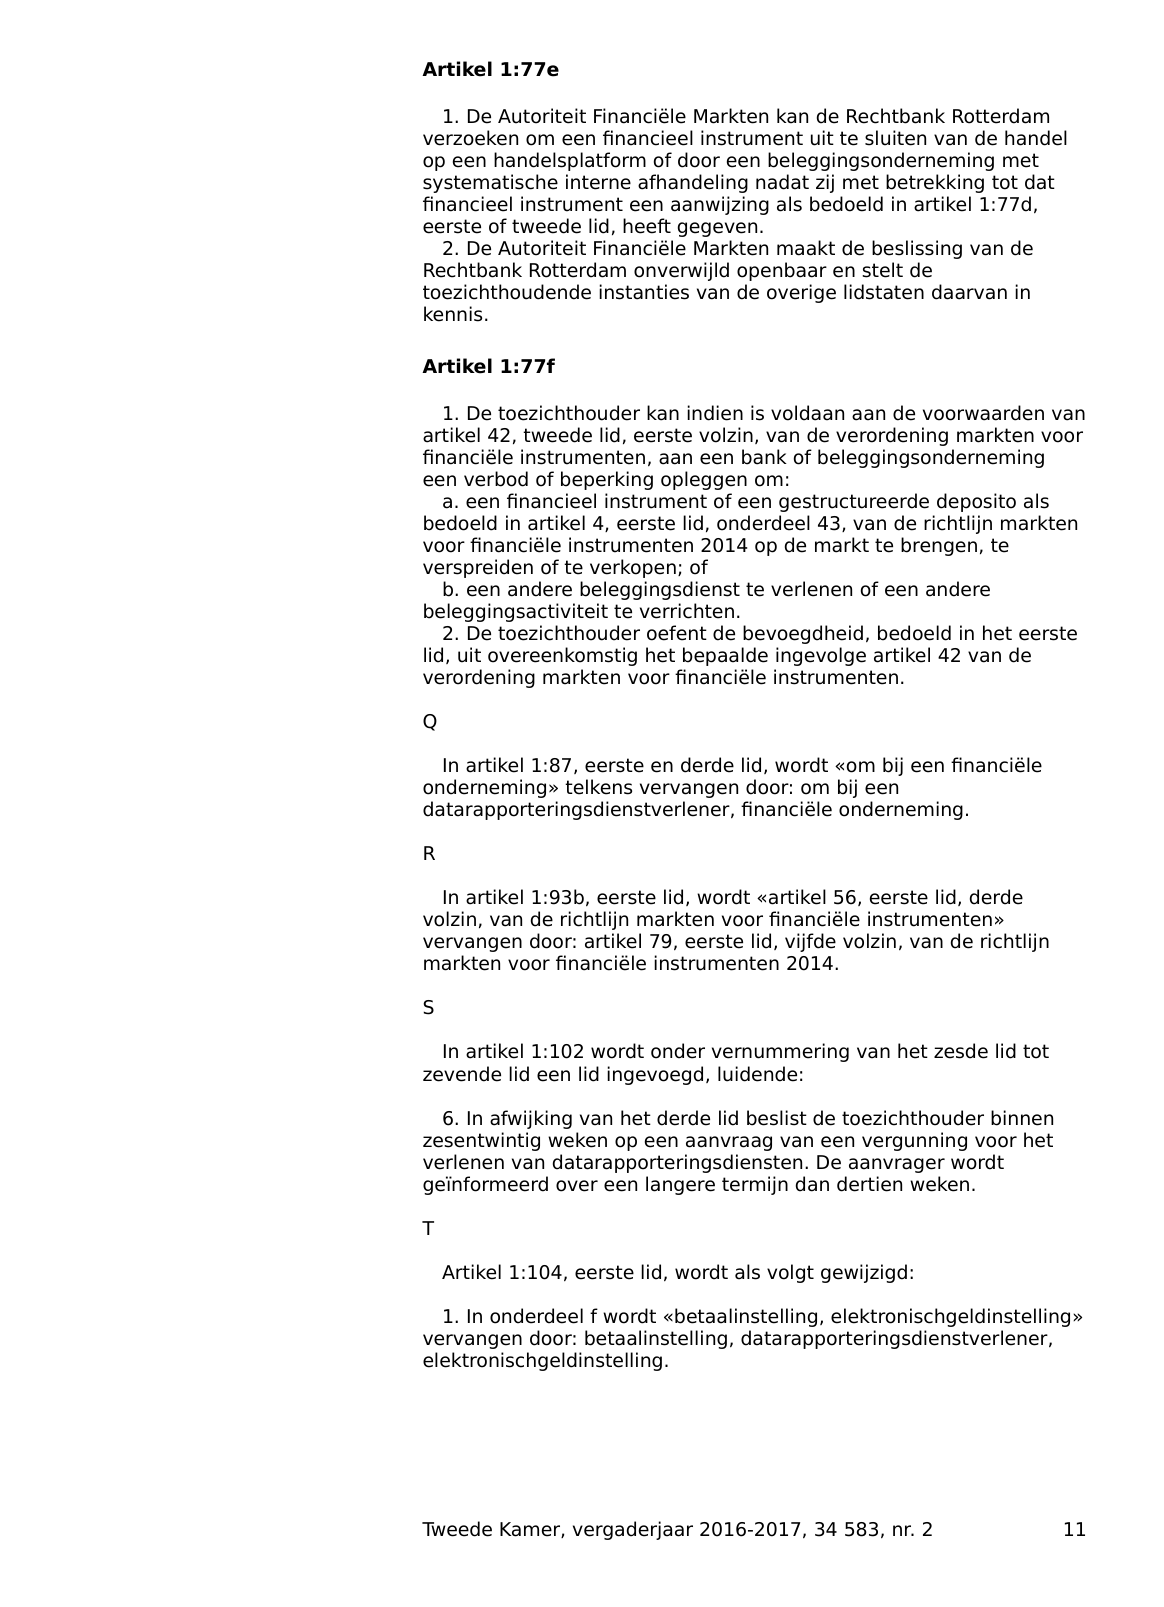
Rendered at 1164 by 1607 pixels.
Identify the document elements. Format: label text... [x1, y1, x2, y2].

text b. een andere beleggingsdienst te verlenen of een andere beleggingsactiviteit te verrichten. [422, 579, 1087, 623]
text 1. In onderdeel f wordt «betaalinstelling, elektronischgeldinstelling» vervangen door: betaalinstelling, datarapporteringsdienstverlener, elektronischgeldinstelling. [422, 1306, 1087, 1372]
text Artikel 1:104, eerste lid, wordt als volgt gewijzigd: [422, 1262, 1087, 1284]
text S [422, 997, 1087, 1019]
text 1. De toezichthouder kan indien is voldaan aan de voorwaarden van artikel 42, tweede lid, eerste volzin, van de verordening markten voor financiële instrumenten, aan een bank of beleggingsonderneming een verbod of beperking opleggen om: [422, 403, 1087, 491]
subtitle Artikel 1:77f [422, 356, 1087, 378]
subtitle Artikel 1:77e [422, 59, 1087, 81]
text R [422, 843, 1087, 865]
text T [422, 1218, 1087, 1240]
text 2. De toezichthouder oefent de bevoegdheid, bedoeld in het eerste lid, uit overeenkomstig het bepaalde ingevolge artikel 42 van de verordening markten voor financiële instrumenten. [422, 623, 1087, 688]
text In artikel 1:102 wordt onder vernummering van het zesde lid tot zevende lid een lid ingevoegd, luidende: [422, 1041, 1087, 1085]
text 2. De Autoriteit Financiële Markten maakt de beslissing van de Rechtbank Rotterdam onverwijld openbaar en stelt de toezichthoudende instanties van de overige lidstaten daarvan in kennis. [422, 238, 1087, 326]
text a. een financieel instrument of een gestructureerde deposito als bedoeld in artikel 4, eerste lid, onderdeel 43, van de richtlijn markten voor financiële instrumenten 2014 op de markt te brengen, te verspreiden of te verkopen; of [422, 491, 1087, 579]
text In artikel 1:93b, eerste lid, wordt «artikel 56, eerste lid, derde volzin, van de richtlijn markten voor financiële instrumenten» vervangen door: artikel 79, eerste lid, vijfde volzin, van de richtlijn markten voor financiële instrumenten 2014. [422, 887, 1087, 975]
text 6. In afwijking van het derde lid beslist de toezichthouder binnen zesentwintig weken op een aanvraag van een vergunning voor het verlenen van datarapporteringsdiensten. De aanvrager wordt geïnformeerd over een langere termijn dan dertien weken. [422, 1108, 1087, 1196]
text Q [422, 711, 1087, 733]
text 1. De Autoriteit Financiële Markten kan de Rechtbank Rotterdam verzoeken om een financieel instrument uit te sluiten van de handel op een handelsplatform of door een beleggingsonderneming met systematische interne afhandeling nadat zij met betrekking tot dat financieel instrument een aanwijzing als bedoeld in artikel 1:77d, eerste of tweede lid, heeft gegeven. [422, 106, 1087, 238]
text In artikel 1:87, eerste en derde lid, wordt «om bij een financiële onderneming» telkens vervangen door: om bij een datarapporteringsdienstverlener, financiële onderneming. [422, 755, 1087, 821]
